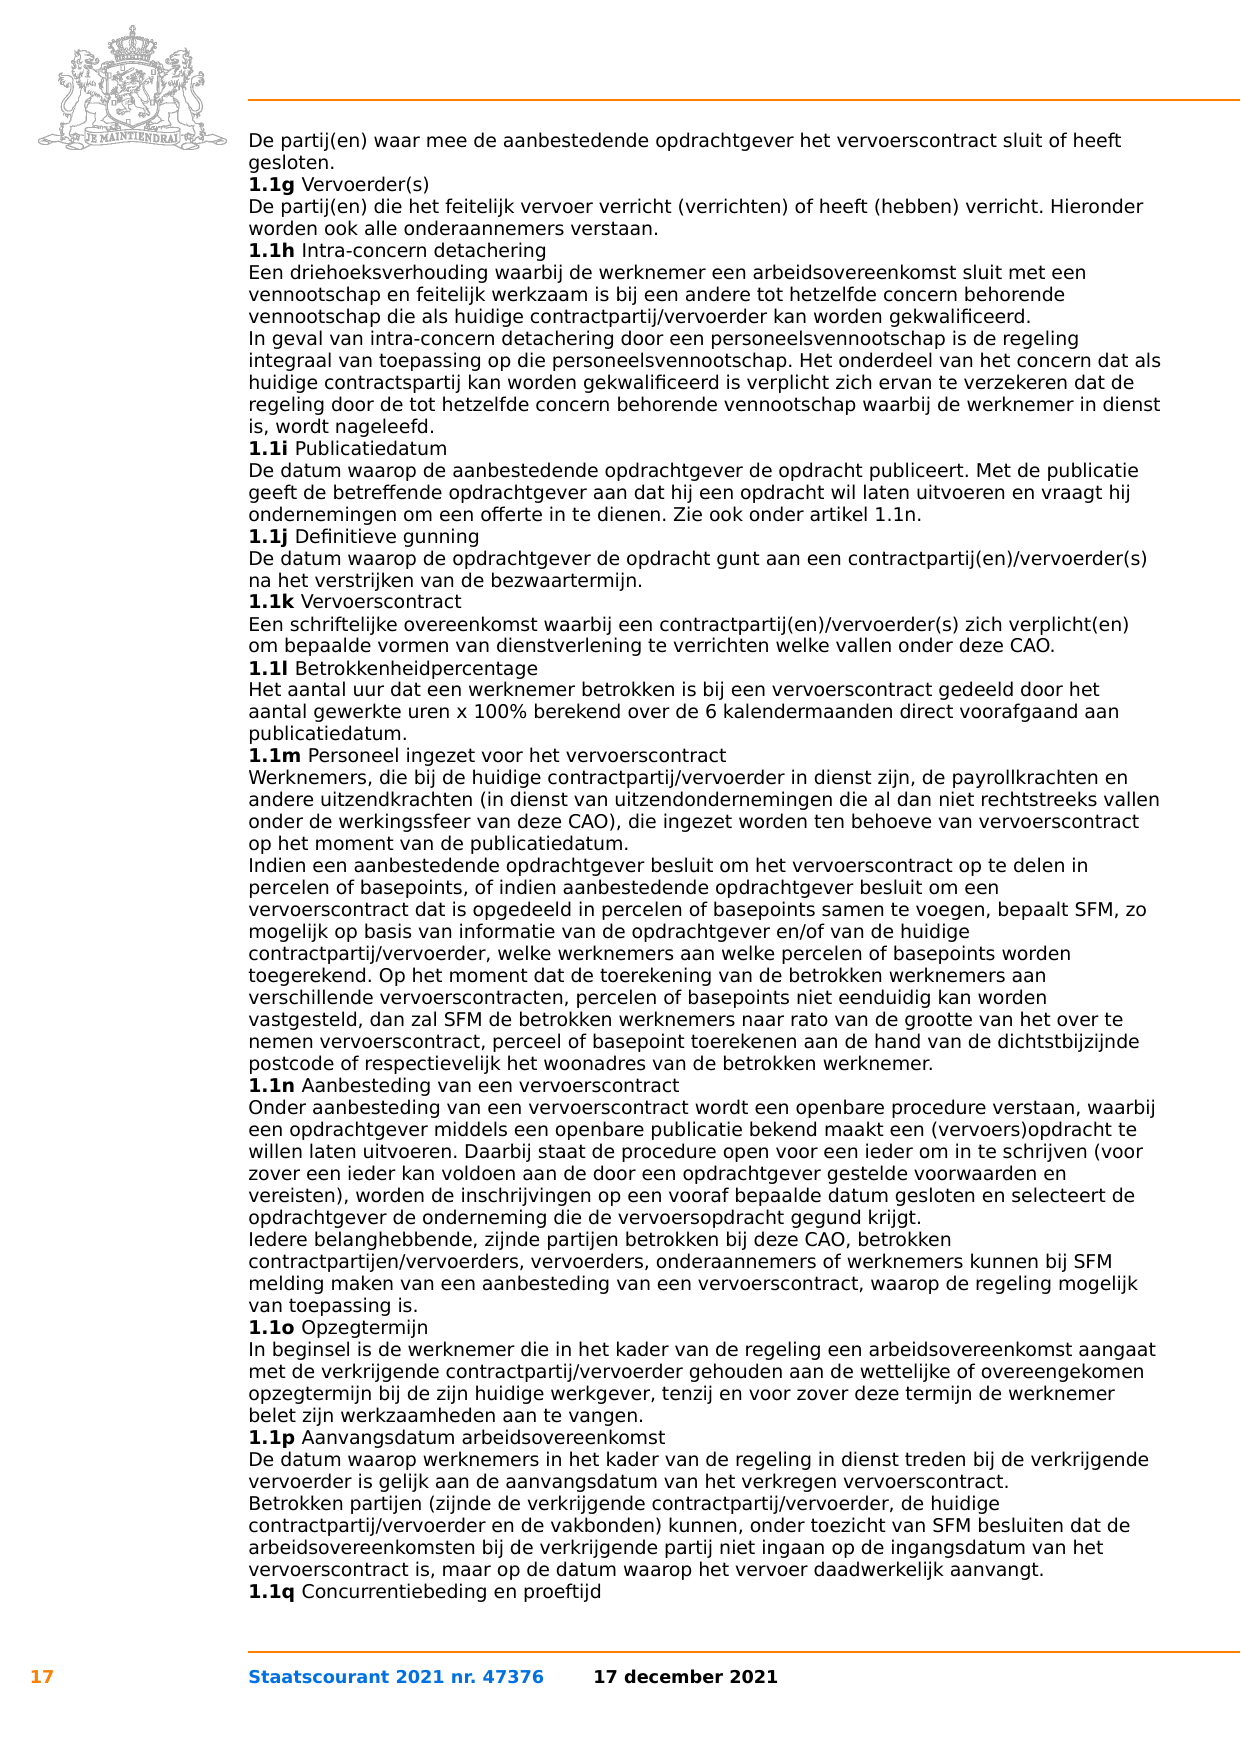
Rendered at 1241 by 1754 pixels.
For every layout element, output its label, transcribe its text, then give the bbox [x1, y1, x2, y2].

text Werknemers, die bij de huidige contractpartij/vervoerder in dienst zijn, de payrollkrachten en andere uitzendkrachten (in dienst van uitzendondernemingen die al dan niet rechtstreeks vallen onder de werkingssfeer van deze CAO), die ingezet worden ten behoeve van vervoerscontract op het moment van de publicatiedatum. [248, 767, 1163, 855]
text De partij(en) waar mee de aanbestedende opdrachtgever het vervoerscontract sluit of heeft gesloten. [248, 130, 1163, 174]
text 1.1m Personeel ingezet voor het vervoerscontract [248, 745, 1163, 767]
text In geval van intra-concern detachering door een personeelsvennootschap is de regeling integraal van toepassing op die personeelsvennootschap. Het onderdeel van het concern dat als huidige contractspartij kan worden gekwalificeerd is verplicht zich ervan te verzekeren dat de regeling door de tot hetzelfde concern behorende vennootschap waarbij de werknemer in dienst is, wordt nageleefd. [248, 328, 1163, 438]
text 1.1k Vervoerscontract [248, 591, 1163, 613]
text Een driehoeksverhouding waarbij de werknemer een arbeidsovereenkomst sluit met een vennootschap en feitelijk werkzaam is bij een andere tot hetzelfde concern behorende vennootschap die als huidige contractpartij/vervoerder kan worden gekwalificeerd. [248, 262, 1163, 328]
text 1.1n Aanbesteding van een vervoerscontract [248, 1075, 1163, 1097]
text 1.1j Definitieve gunning [248, 526, 1163, 547]
text De datum waarop de aanbestedende opdrachtgever de opdracht publiceert. Met de publicatie geeft de betreffende opdrachtgever aan dat hij een opdracht wil laten uitvoeren en vraagt hij ondernemingen om een offerte in te dienen. Zie ook onder artikel 1.1n. [248, 459, 1163, 526]
text 1.1l Betrokkenheidpercentage [248, 657, 1163, 679]
text In beginsel is de werknemer die in het kader van de regeling een arbeidsovereenkomst aangaat met de verkrijgende contractpartij/vervoerder gehouden aan de wettelijke of overeengekomen opzegtermijn bij de zijn huidige werkgever, tenzij en voor zover deze termijn de werknemer belet zijn werkzaamheden aan te vangen. [248, 1339, 1163, 1427]
text De datum waarop werknemers in het kader van de regeling in dienst treden bij de verkrijgende vervoerder is gelijk aan de aanvangsdatum van het verkregen vervoerscontract. [248, 1449, 1163, 1493]
text De datum waarop de opdrachtgever de opdracht gunt aan een contractpartij(en)/vervoerder(s) na het verstrijken van de bezwaartermijn. [248, 547, 1163, 591]
text Indien een aanbestedende opdrachtgever besluit om het vervoerscontract op te delen in percelen of basepoints, of indien aanbestedende opdrachtgever besluit om een vervoerscontract dat is opgedeeld in percelen of basepoints samen te voegen, bepaalt SFM, zo mogelijk op basis van informatie van de opdrachtgever en/of van de huidige contractpartij/vervoerder, welke werknemers aan welke percelen of basepoints worden toegerekend. Op het moment dat de toerekening van de betrokken werknemers aan verschillende vervoerscontracten, percelen of basepoints niet eenduidig kan worden vastgesteld, dan zal SFM de betrokken werknemers naar rato van de grootte van het over te nemen vervoerscontract, perceel of basepoint toerekenen aan de hand van de dichtstbijzijnde postcode of respectievelijk het woonadres van de betrokken werknemer. [248, 855, 1163, 1075]
text 1.1o Opzegtermijn [248, 1317, 1163, 1339]
text 1.1i Publicatiedatum [248, 438, 1163, 459]
text 1.1h Intra-concern detachering [248, 240, 1163, 262]
text 1.1q Concurrentiebeding en proeftijd [248, 1581, 1163, 1602]
text 1.1g Vervoerder(s) [248, 174, 1163, 196]
text De partij(en) die het feitelijk vervoer verricht (verrichten) of heeft (hebben) verricht. Hieronder worden ook alle onderaannemers verstaan. [248, 196, 1163, 240]
text Het aantal uur dat een werknemer betrokken is bij een vervoerscontract gedeeld door het aantal gewerkte uren x 100% berekend over de 6 kalendermaanden direct voorafgaand aan publicatiedatum. [248, 679, 1163, 745]
text Een schriftelijke overeenkomst waarbij een contractpartij(en)/vervoerder(s) zich verplicht(en) om bepaalde vormen van dienstverlening te verrichten welke vallen onder deze CAO. [248, 613, 1163, 657]
text Onder aanbesteding van een vervoerscontract wordt een openbare procedure verstaan, waarbij een opdrachtgever middels een openbare publicatie bekend maakt een (vervoers)opdracht te willen laten uitvoeren. Daarbij staat de procedure open voor een ieder om in te schrijven (voor zover een ieder kan voldoen aan de door een opdrachtgever gestelde voorwaarden en vereisten), worden de inschrijvingen op een vooraf bepaalde datum gesloten en selecteert de opdrachtgever de onderneming die de vervoersopdracht gegund krijgt. [248, 1097, 1163, 1229]
text Betrokken partijen (zijnde de verkrijgende contractpartij/vervoerder, de huidige contractpartij/vervoerder en de vakbonden) kunnen, onder toezicht van SFM besluiten dat de arbeidsovereenkomsten bij de verkrijgende partij niet ingaan op de ingangsdatum van het vervoerscontract is, maar op de datum waarop het vervoer daadwerkelijk aanvangt. [248, 1493, 1163, 1581]
text Iedere belanghebbende, zijnde partijen betrokken bij deze CAO, betrokken contractpartijen/vervoerders, vervoerders, onderaannemers of werknemers kunnen bij SFM melding maken van een aanbesteding van een vervoerscontract, waarop de regeling mogelijk van toepassing is. [248, 1229, 1163, 1317]
text 1.1p Aanvangsdatum arbeidsovereenkomst [248, 1427, 1163, 1449]
picture [38, 25, 227, 150]
